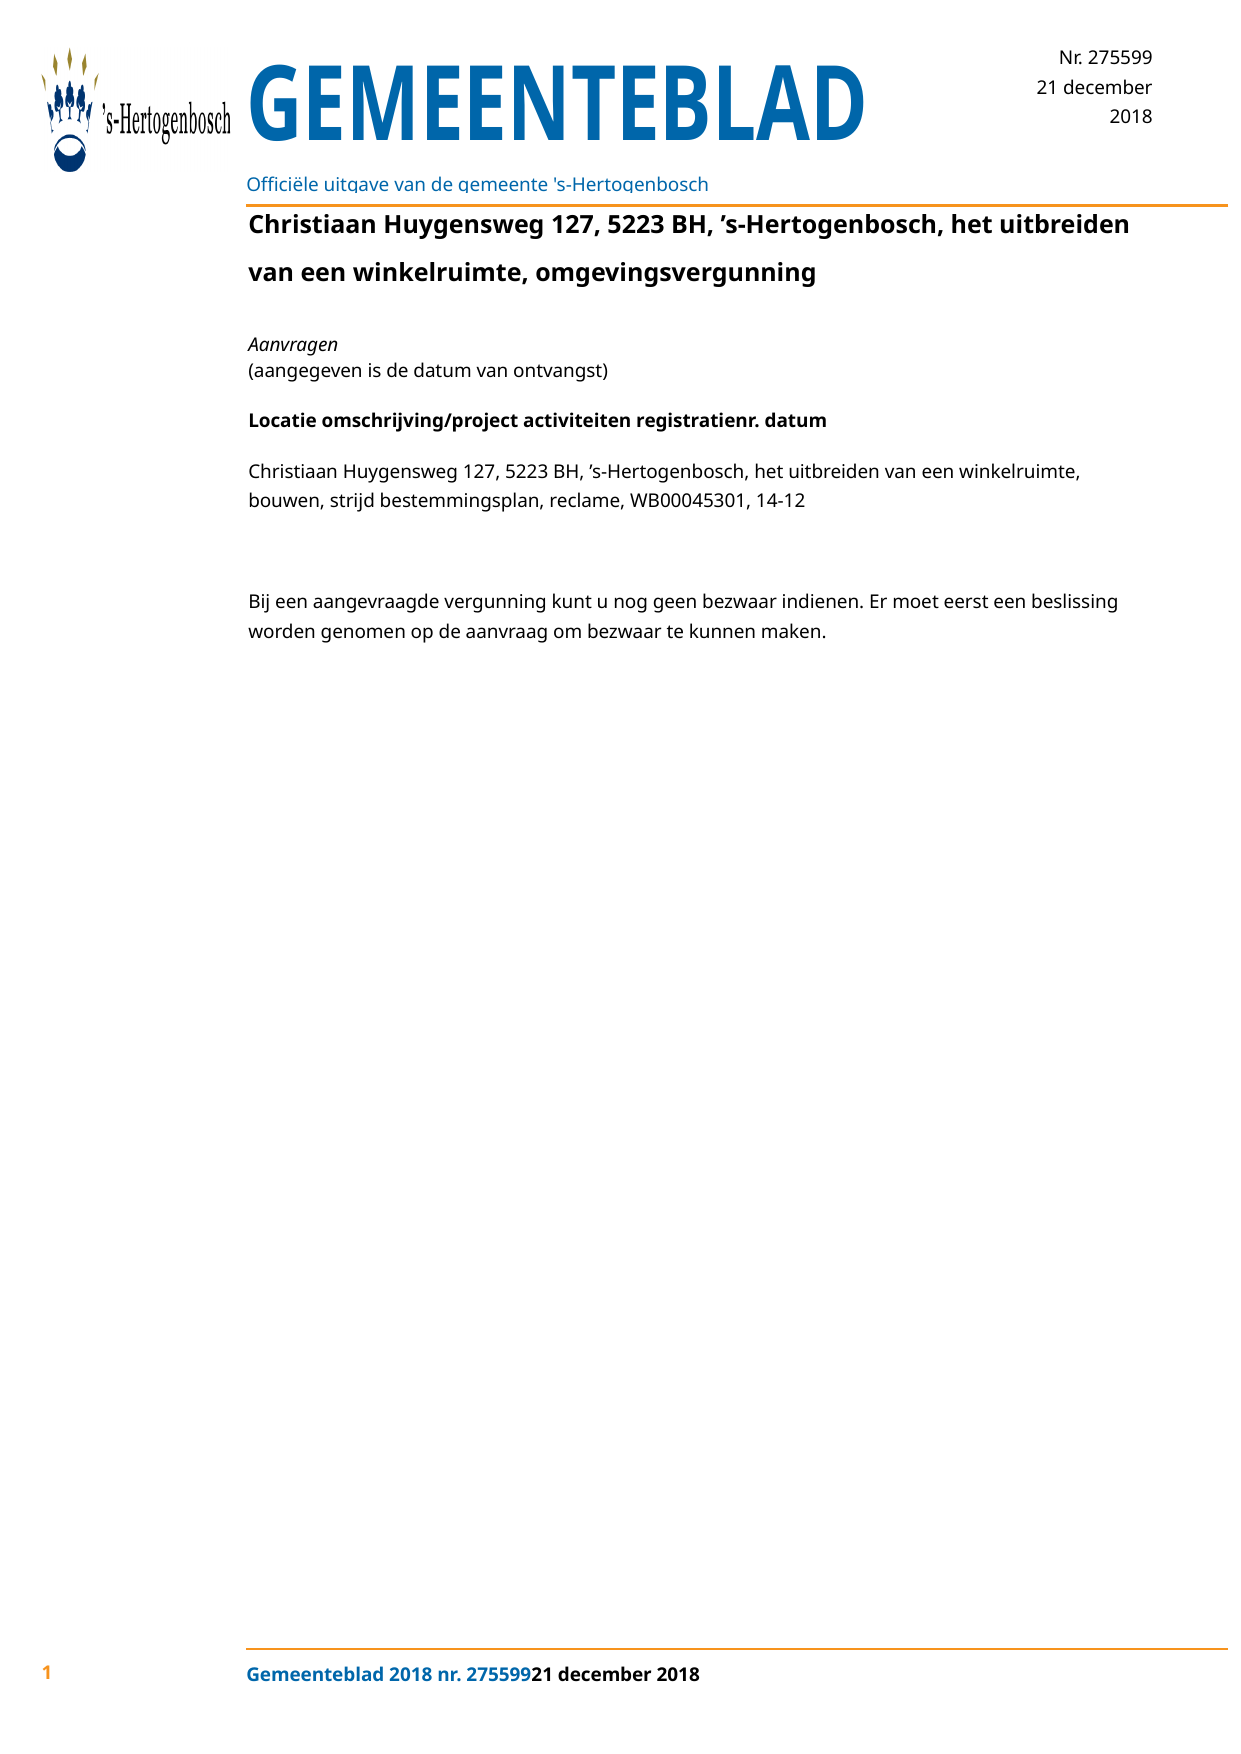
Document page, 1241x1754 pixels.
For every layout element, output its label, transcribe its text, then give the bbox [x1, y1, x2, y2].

picture [41, 47, 231, 172]
text Locatie omschrijving/project activiteiten registratienr. datum [248, 408, 1152, 433]
text Aanvragen [248, 331, 1152, 357]
text Bij een aangevraagde vergunning kunt u nog geen bezwaar indienen. Er moet eerst een beslissing worden genomen op de aanvraag om bezwaar te kunnen maken. [248, 588, 1152, 644]
text Christiaan Huygensweg 127, 5223 BH, ’s-Hertogenbosch, het uitbreiden van een winkelruimte, bouwen, strijd bestemmingsplan, reclame, WB00045301, 14-12 [248, 458, 1152, 513]
text (aangegeven is de datum van ontvangst) [248, 357, 1152, 383]
text Christiaan Huygensweg 127, 5223 BH, ’s-Hertogenbosch, het uitbreiden van een winkelruimte, omgevingsvergunning [248, 207, 1152, 288]
